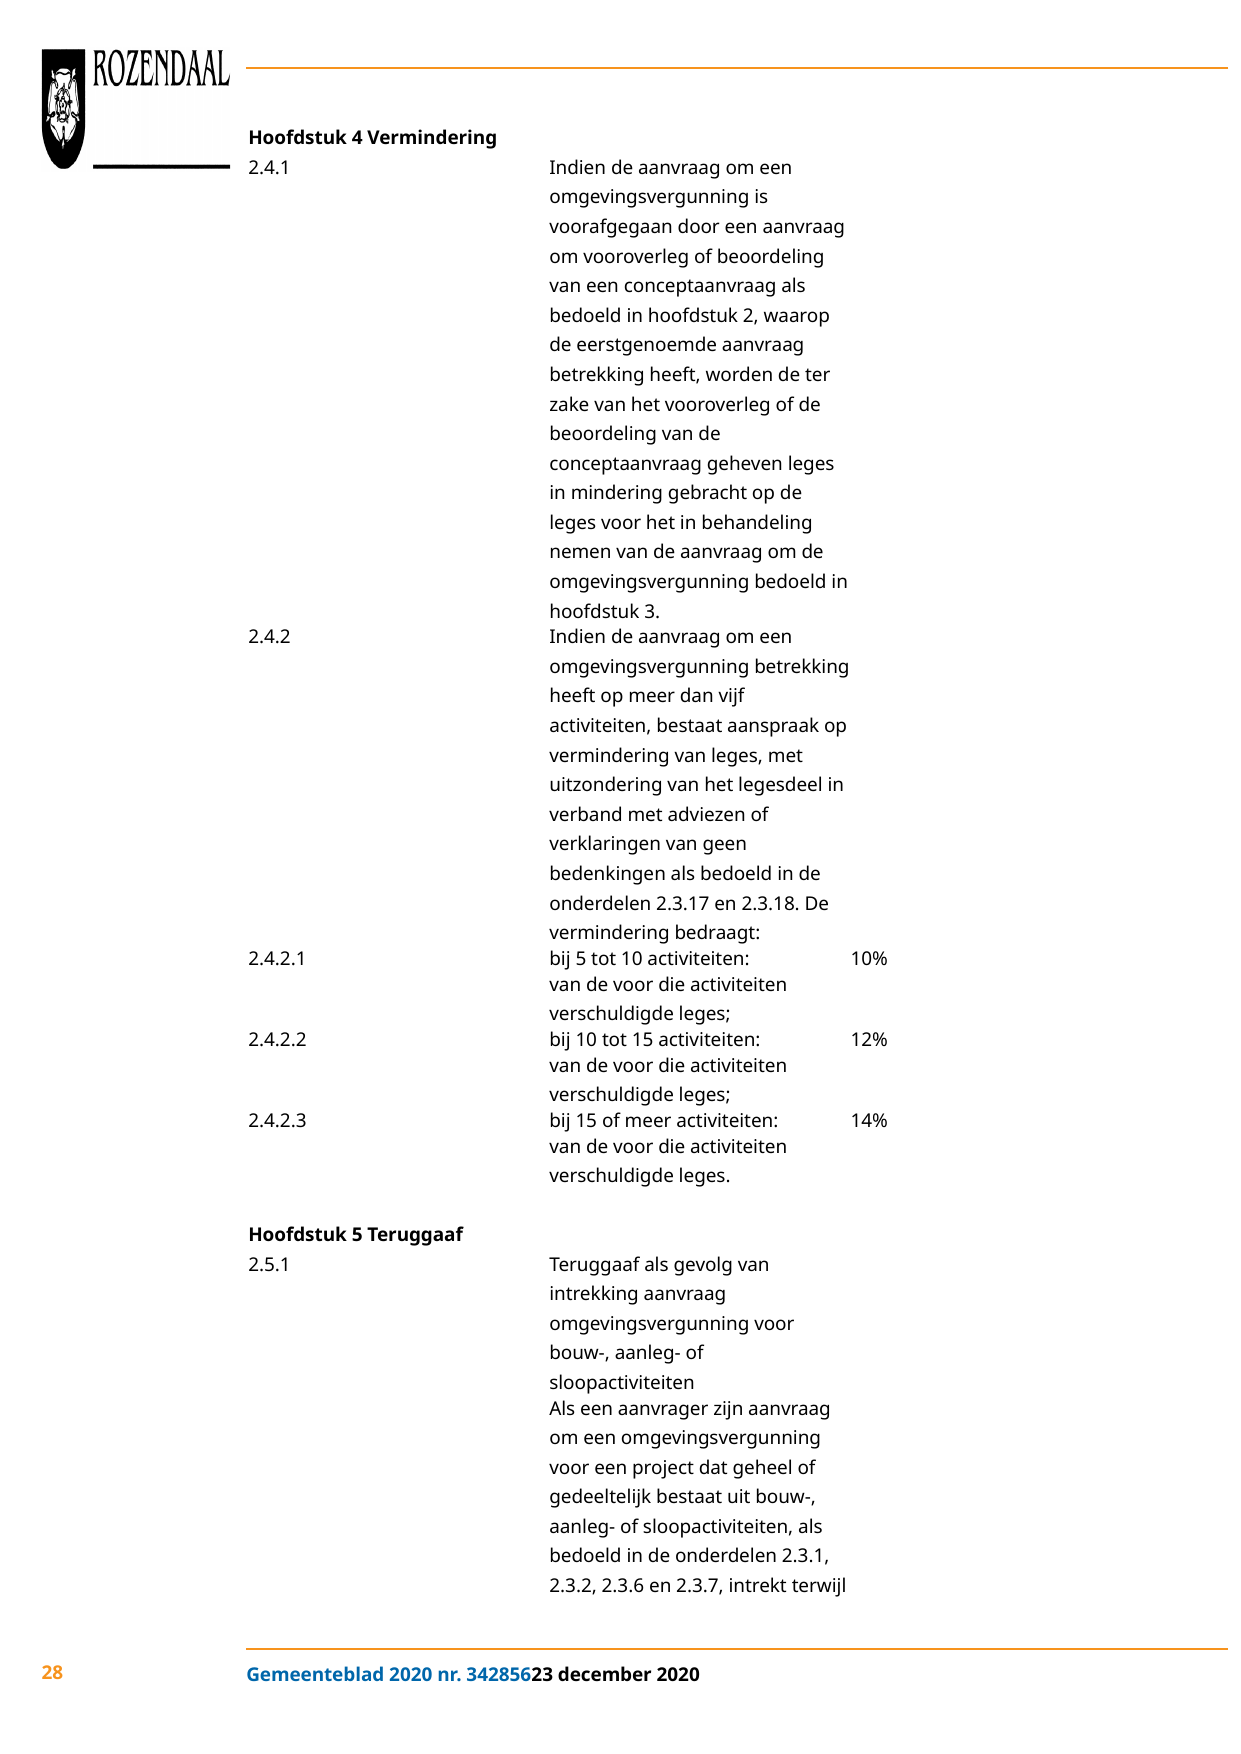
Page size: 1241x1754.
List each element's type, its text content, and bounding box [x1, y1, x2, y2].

table_cell [248, 1133, 549, 1188]
table_cell 2.4.2 [248, 624, 549, 945]
table_cell [248, 1395, 549, 1598]
table_cell [248, 1052, 549, 1107]
table_cell bij 15 of meer activiteiten: [549, 1107, 850, 1133]
table_header Indien de aanvraag om een omgevingsvergunning is voorafgegaan door een aanvraag om vooroverleg of beoordeling van een conceptaanvraag als bedoeld in hoofdstuk 2, waarop de eerstgenoemde aanvraag betrekking heeft, worden de ter zake van het vooroverleg of de beoordeling van de conceptaanvraag geheven leges in mindering gebracht op de leges voor het in behandeling nemen van de aanvraag om de omgevingsvergunning bedoeld in hoofdstuk 3. [549, 154, 850, 623]
table_header [850, 154, 1152, 623]
text Hoofdstuk 5 Teruggaaf [248, 1221, 1152, 1247]
table_header [850, 1251, 1152, 1395]
table_header 2.5.1 [248, 1251, 549, 1395]
table_header 2.4.1 [248, 154, 549, 623]
table_cell [850, 1395, 1152, 1598]
table_header Teruggaaf als gevolg van intrekking aanvraag omgevingsvergunning voor bouw-, aanleg- of sloopactiviteiten [549, 1251, 850, 1395]
table_cell [248, 971, 549, 1026]
table_cell bij 10 tot 15 activiteiten: [549, 1026, 850, 1052]
table_cell van de voor die activiteiten verschuldigde leges; [549, 1052, 850, 1107]
table_cell 2.4.2.3 [248, 1107, 549, 1133]
table_cell 12% [850, 1026, 1152, 1052]
table_cell 10% [850, 945, 1152, 971]
table_cell 2.4.2.1 [248, 945, 549, 971]
table_cell bij 5 tot 10 activiteiten: [549, 945, 850, 971]
table_cell [850, 971, 1152, 1026]
table_cell [850, 1133, 1152, 1188]
text Hoofdstuk 4 Vermindering [248, 124, 1152, 150]
table_cell 2.4.2.2 [248, 1026, 549, 1052]
picture [41, 47, 231, 172]
table_cell [850, 624, 1152, 945]
table_cell 14% [850, 1107, 1152, 1133]
table_cell van de voor die activiteiten verschuldigde leges; [549, 971, 850, 1026]
table_cell [850, 1052, 1152, 1107]
table_cell Indien de aanvraag om een omgevingsvergunning betrekking heeft op meer dan vijf activiteiten, bestaat aanspraak op vermindering van leges, met uitzondering van het legesdeel in verband met adviezen of verklaringen van geen bedenkingen als bedoeld in de onderdelen 2.3.17 en 2.3.18. De vermindering bedraagt: [549, 624, 850, 945]
table_cell Als een aanvrager zijn aanvraag om een omgevingsvergunning voor een project dat geheel of gedeeltelijk bestaat uit bouw-, aanleg- of sloopactiviteiten, als bedoeld in de onderdelen 2.3.1, 2.3.2, 2.3.6 en 2.3.7, intrekt terwijl [549, 1395, 850, 1598]
table_cell van de voor die activiteiten verschuldigde leges. [549, 1133, 850, 1188]
